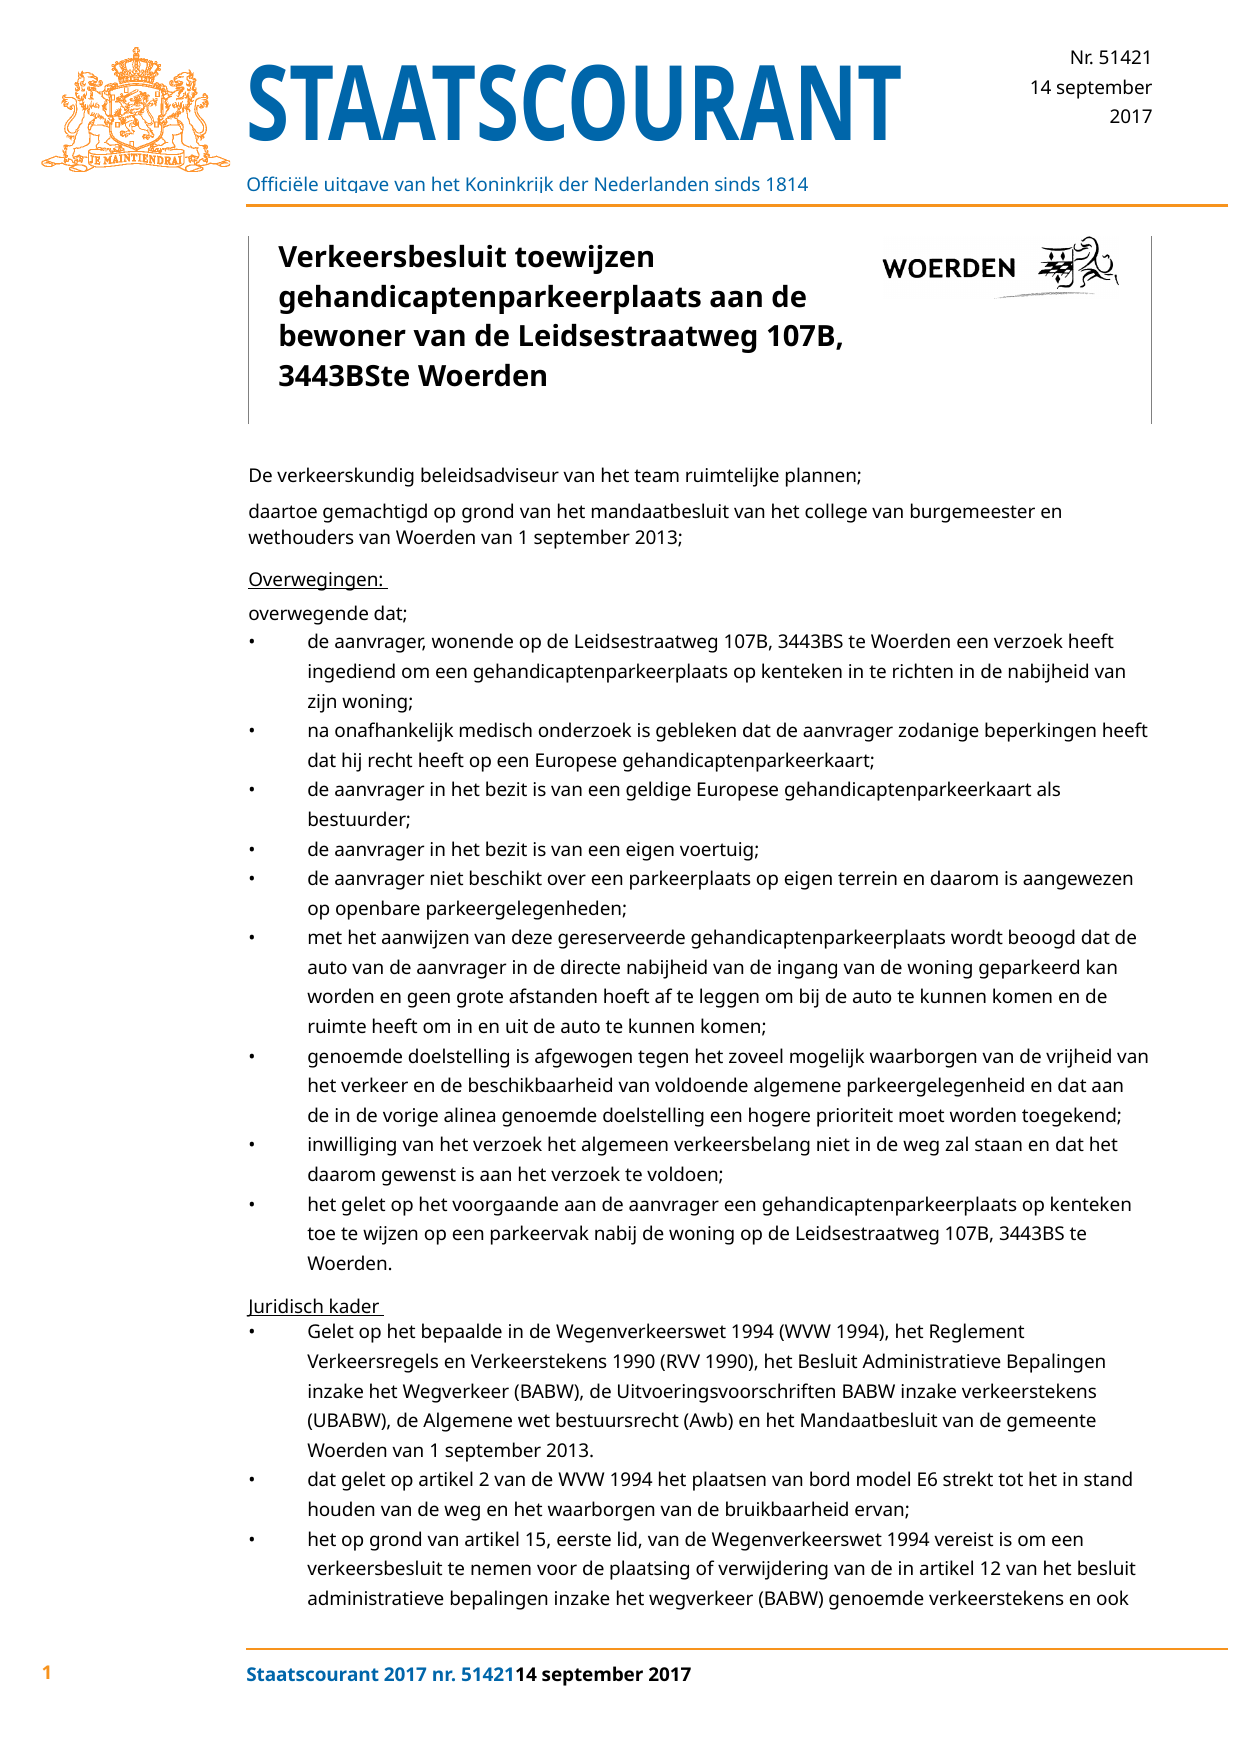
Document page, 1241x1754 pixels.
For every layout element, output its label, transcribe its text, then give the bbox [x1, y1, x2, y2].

list Gelet op het bepaalde in de Wegenverkeerswet 1994 (WVW 1994), het Reglement Verkeersregels en Verkeerstekens 1990 (RVV 1990), het Besluit Administratieve Bepalingen inzake het Wegverkeer (BABW), de Uitvoeringsvoorschriften BABW inzake verkeerstekens (UBABW), de Algemene wet bestuursrecht (Awb) en het Mandaatbesluit van de gemeente Woerden van 1 september 2013. [248, 1319, 1152, 1463]
table_header [850, 236, 1151, 424]
text daartoe gemachtigd op grond van het mandaatbesluit van het college van burgemeester en wethouders van Woerden van 1 september 2013; [248, 499, 1152, 550]
text De verkeerskundig beleidsadviseur van het team ruimtelijke plannen; [248, 462, 1152, 488]
list dat gelet op artikel 2 van de WVW 1994 het plaatsen van bord model E6 strekt tot het in stand houden van de weg en het waarborgen van de bruikbaarheid ervan; [248, 1467, 1152, 1522]
table_header Verkeersbesluit toewijzen gehandicaptenparkeerplaats aan de bewoner van de Leidsestraatweg 107B, 3443BSte Woerden [249, 236, 850, 424]
picture [882, 236, 1119, 299]
list inwilliging van het verzoek het algemeen verkeersbelang niet in de weg zal staan en dat het daarom gewenst is aan het verzoek te voldoen; [248, 1132, 1152, 1187]
list het op grond van artikel 15, eerste lid, van de Wegenverkeerswet 1994 vereist is om een verkeersbesluit te nemen voor de plaatsing of verwijdering van de in artikel 12 van het besluit administratieve bepalingen inzake het wegverkeer (BABW) genoemde verkeerstekens en ook [248, 1526, 1152, 1611]
list genoemde doelstelling is afgewogen tegen het zoveel mogelijk waarborgen van de vrijheid van het verkeer en de beschikbaarheid van voldoende algemene parkeergelegenheid en dat aan de in de vorige alinea genoemde doelstelling een hogere prioriteit moet worden toegekend; [248, 1043, 1152, 1128]
list de aanvrager niet beschikt over een parkeerplaats op eigen terrein en daarom is aangewezen op openbare parkeergelegenheden; [248, 865, 1152, 921]
text overwegende dat; [248, 600, 1152, 626]
text Juridisch kader [248, 1293, 1152, 1319]
list het gelet op het voorgaande aan de aanvrager een gehandicaptenparkeerplaats op kenteken toe te wijzen op een parkeervak nabij de woning op de Leidsestraatweg 107B, 3443BS te Woerden. [248, 1191, 1152, 1276]
list na onafhankelijk medisch onderzoek is gebleken dat de aanvrager zodanige beperkingen heeft dat hij recht heeft op een Europese gehandicaptenparkeerkaart; [248, 717, 1152, 773]
list de aanvrager in het bezit is van een eigen voertuig; [248, 836, 1152, 861]
list met het aanwijzen van deze gereserveerde gehandicaptenparkeerplaats wordt beoogd dat de auto van de aanvrager in de directe nabijheid van de ingang van de woning geparkeerd kan worden en geen grote afstanden hoeft af te leggen om bij de auto te kunnen komen en de ruimte heeft om in en uit de auto te kunnen komen; [248, 924, 1152, 1039]
picture [41, 47, 231, 172]
list de aanvrager, wonende op de Leidsestraatweg 107B, 3443BS te Woerden een verzoek heeft ingediend om een gehandicaptenparkeerplaats op kenteken in te richten in de nabijheid van zijn woning; [248, 629, 1152, 713]
list de aanvrager in het bezit is van een geldige Europese gehandicaptenparkeerkaart als bestuurder; [248, 777, 1152, 832]
text Overwegingen: [248, 566, 1152, 592]
